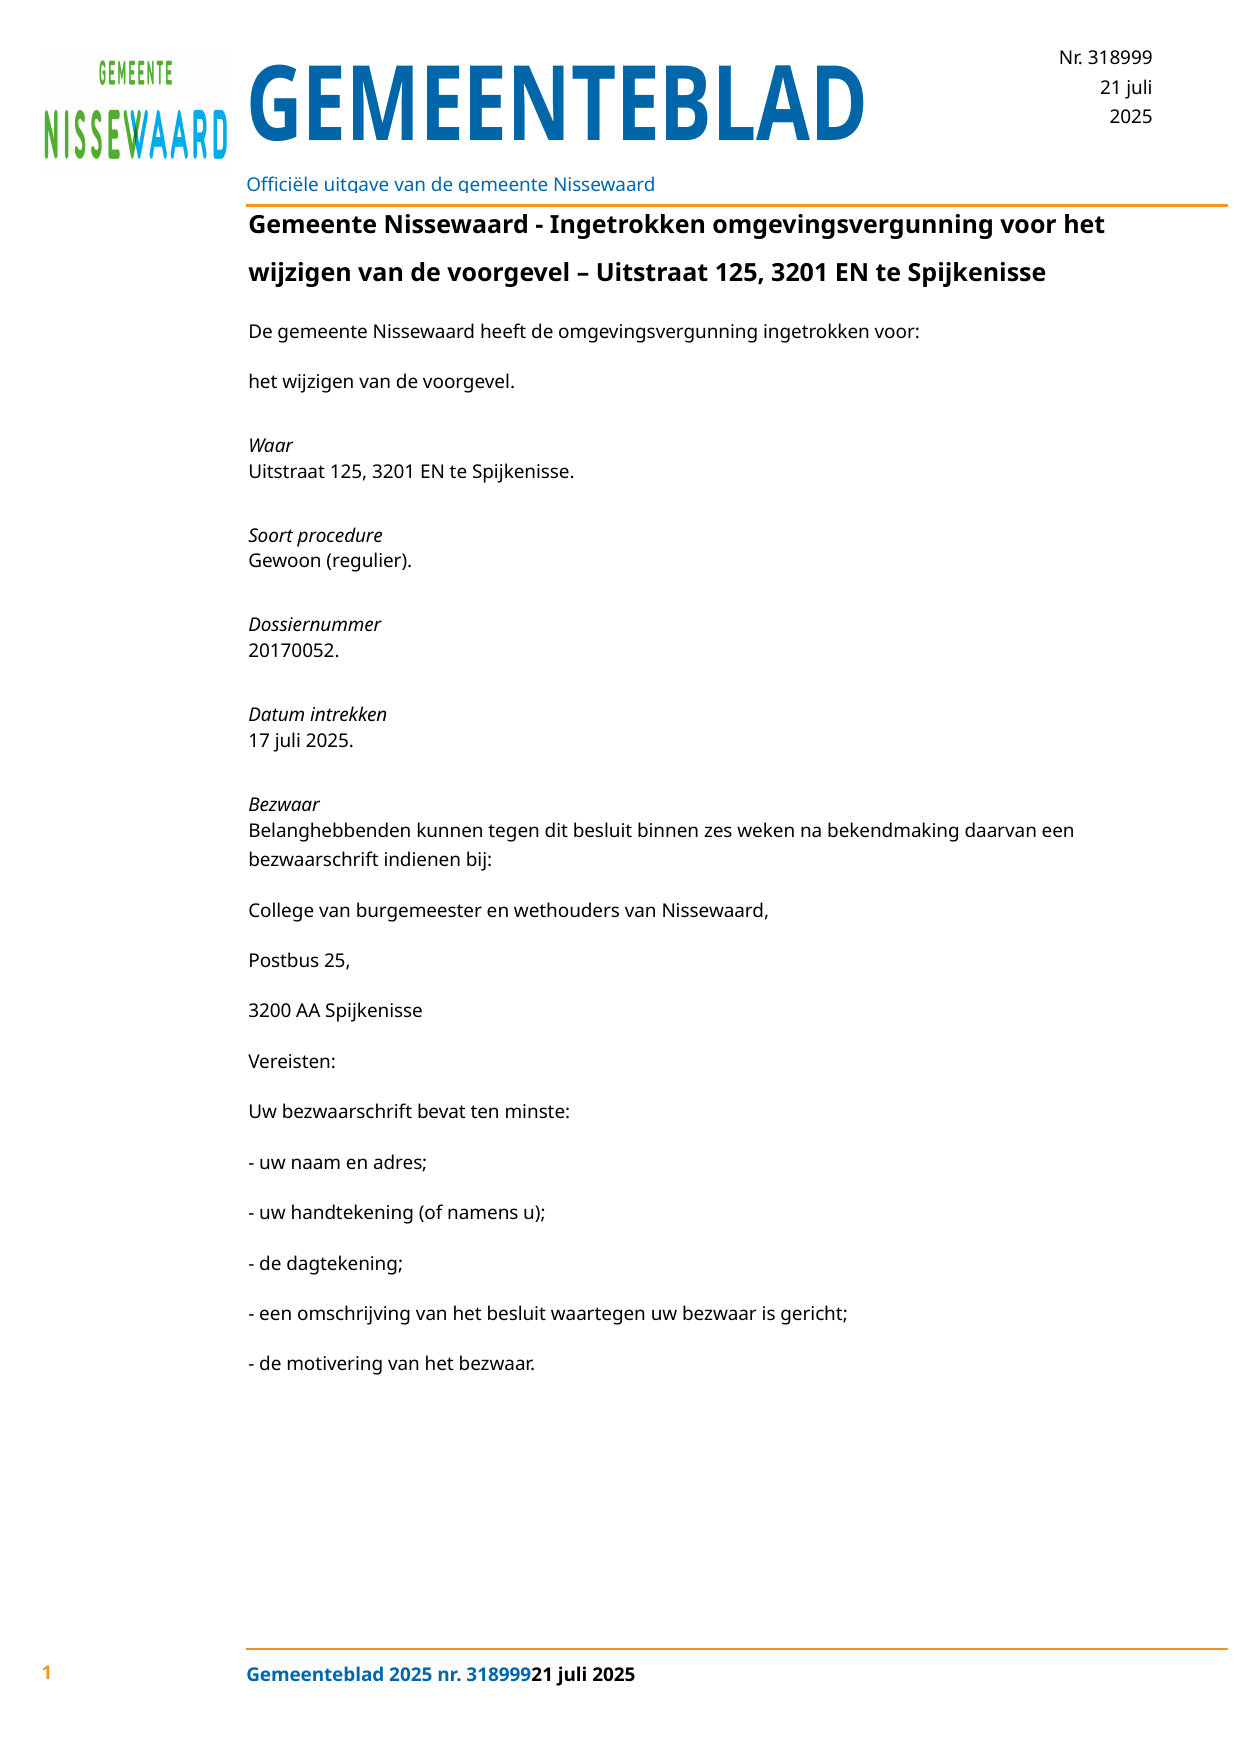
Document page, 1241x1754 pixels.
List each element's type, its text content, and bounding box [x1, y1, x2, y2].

text - uw naam en adres; [248, 1149, 1152, 1174]
text - een omschrijving van het besluit waartegen uw bezwaar is gericht; [248, 1300, 1152, 1326]
text De gemeente Nissewaard heeft de omgevingsvergunning ingetrokken voor: [248, 318, 1152, 344]
text Gemeente Nissewaard - Ingetrokken omgevingsvergunning voor het wijzigen van de voorgevel – Uitstraat 125, 3201 EN te Spijkenisse [248, 207, 1152, 288]
text - de dagtekening; [248, 1250, 1152, 1275]
text 20170052. [248, 637, 1152, 663]
text Gewoon (regulier). [248, 548, 1152, 573]
text Bezwaar [248, 791, 1152, 817]
text Uw bezwaarschrift bevat ten minste: [248, 1098, 1152, 1124]
text - uw handtekening (of namens u); [248, 1199, 1152, 1225]
text Uitstraat 125, 3201 EN te Spijkenisse. [248, 458, 1152, 484]
text College van burgemeester en wethouders van Nissewaard, [248, 897, 1152, 922]
picture [41, 47, 231, 172]
text Dossiernummer [248, 612, 1152, 637]
text het wijzigen van de voorgevel. [248, 368, 1152, 394]
text 3200 AA Spijkenisse [248, 998, 1152, 1023]
text Waar [248, 432, 1152, 458]
text Datum intrekken [248, 701, 1152, 727]
text Postbus 25, [248, 947, 1152, 973]
text Vereisten: [248, 1048, 1152, 1074]
text Soort procedure [248, 522, 1152, 548]
text 17 juli 2025. [248, 727, 1152, 753]
text - de motivering van het bezwaar. [248, 1351, 1152, 1376]
text Belanghebbenden kunnen tegen dit besluit binnen zes weken na bekendmaking daarvan een bezwaarschrift indienen bij: [248, 817, 1152, 872]
